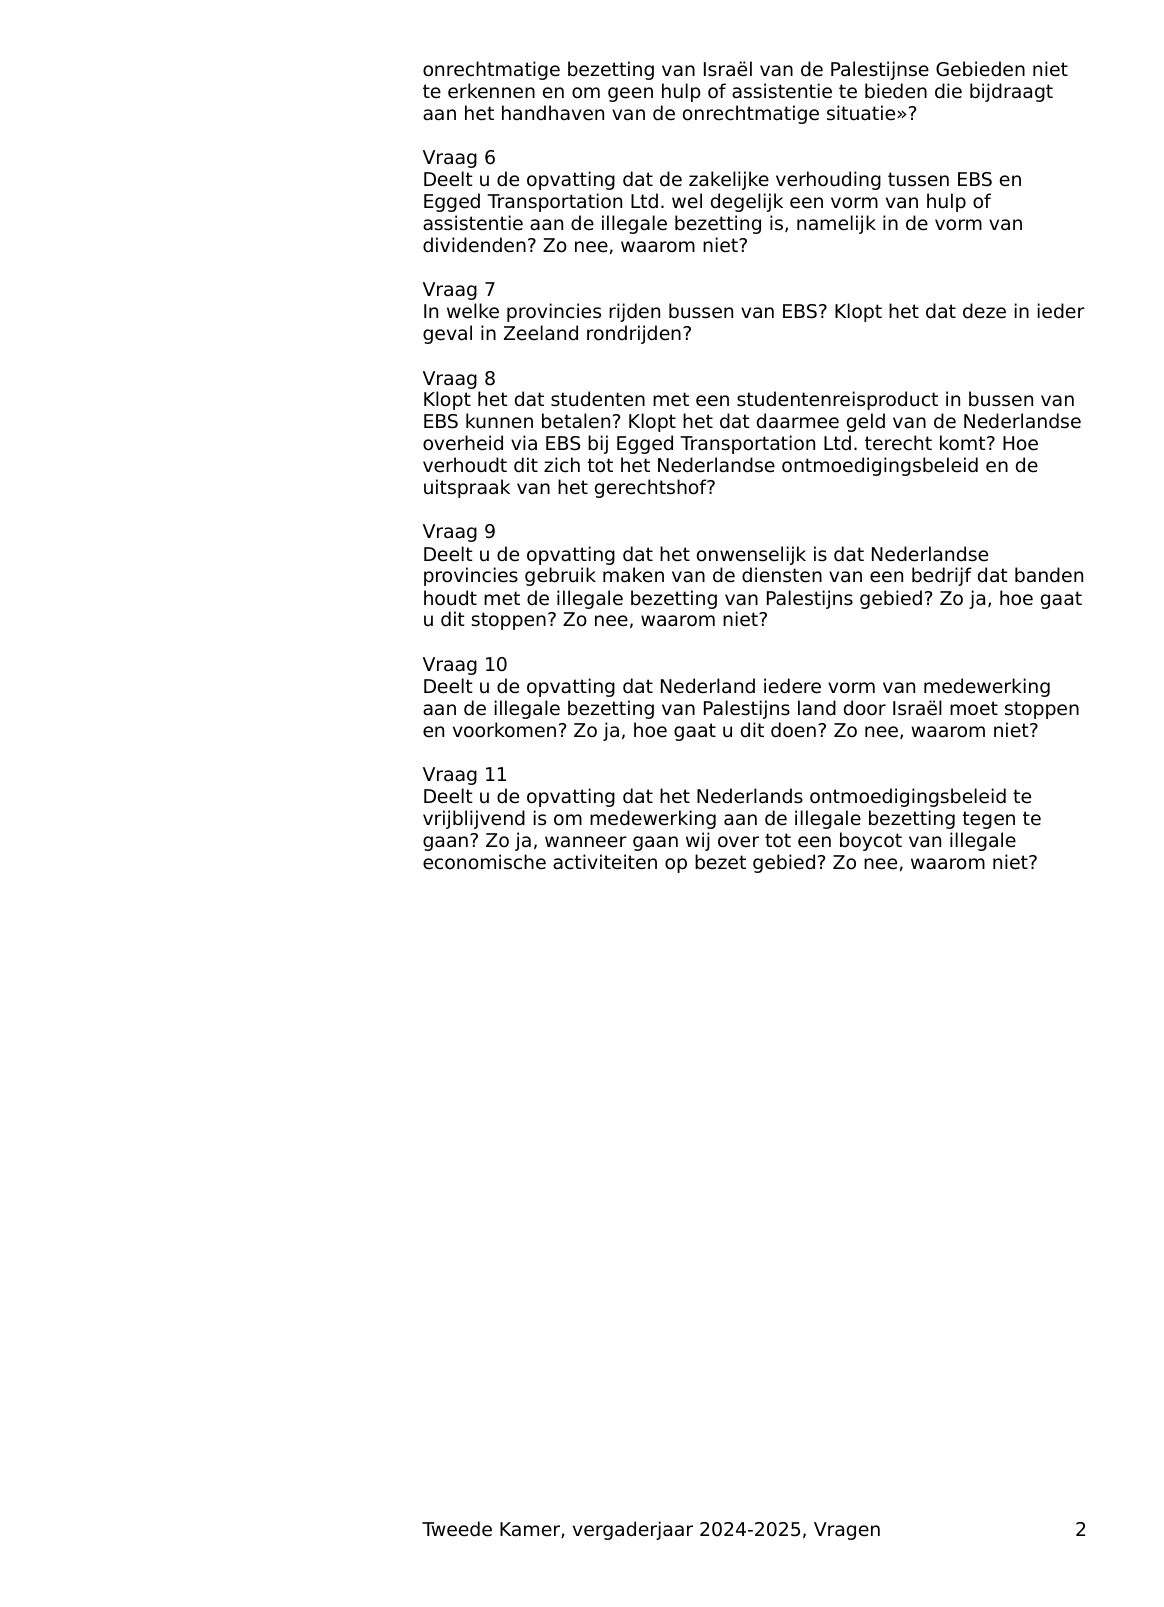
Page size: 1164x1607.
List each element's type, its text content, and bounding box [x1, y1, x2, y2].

text Klopt het dat studenten met een studentenreisproduct in bussen van EBS kunnen betalen? Klopt het dat daarmee geld van de Nederlandse overheid via EBS bij Egged Transportation Ltd. terecht komt? Hoe verhoudt dit zich tot het Nederlandse ontmoedigingsbeleid en de uitspraak van het gerechtshof? [422, 389, 1087, 499]
text Vraag 11 [422, 764, 1087, 786]
text Deelt u de opvatting dat Nederland iedere vorm van medewerking aan de illegale bezetting van Palestijns land door Israël moet stoppen en voorkomen? Zo ja, hoe gaat u dit doen? Zo nee, waarom niet? [422, 676, 1087, 741]
text Vraag 7 [422, 279, 1087, 301]
text In welke provincies rijden bussen van EBS? Klopt het dat deze in ieder geval in Zeeland rondrijden? [422, 301, 1087, 345]
text Deelt u de opvatting dat de zakelijke verhouding tussen EBS en Egged Transportation Ltd. wel degelijk een vorm van hulp of assistentie aan de illegale bezetting is, namelijk in de vorm van dividenden? Zo nee, waarom niet? [422, 169, 1087, 257]
text Deelt u de opvatting dat het Nederlands ontmoedigingsbeleid te vrijblijvend is om medewerking aan de illegale bezetting tegen te gaan? Zo ja, wanneer gaan wij over tot een boycot van illegale economische activiteiten op bezet gebied? Zo nee, waarom niet? [422, 786, 1087, 873]
text Vraag 10 [422, 653, 1087, 676]
text Vraag 6 [422, 147, 1087, 169]
text Vraag 9 [422, 521, 1087, 543]
text onrechtmatige bezetting van Israël van de Palestijnse Gebieden niet te erkennen en om geen hulp of assistentie te bieden die bijdraagt aan het handhaven van de onrechtmatige situatie»? [422, 59, 1087, 125]
text Vraag 8 [422, 367, 1087, 389]
text Deelt u de opvatting dat het onwenselijk is dat Nederlandse provincies gebruik maken van de diensten van een bedrijf dat banden houdt met de illegale bezetting van Palestijns gebied? Zo ja, hoe gaat u dit stoppen? Zo nee, waarom niet? [422, 543, 1087, 631]
